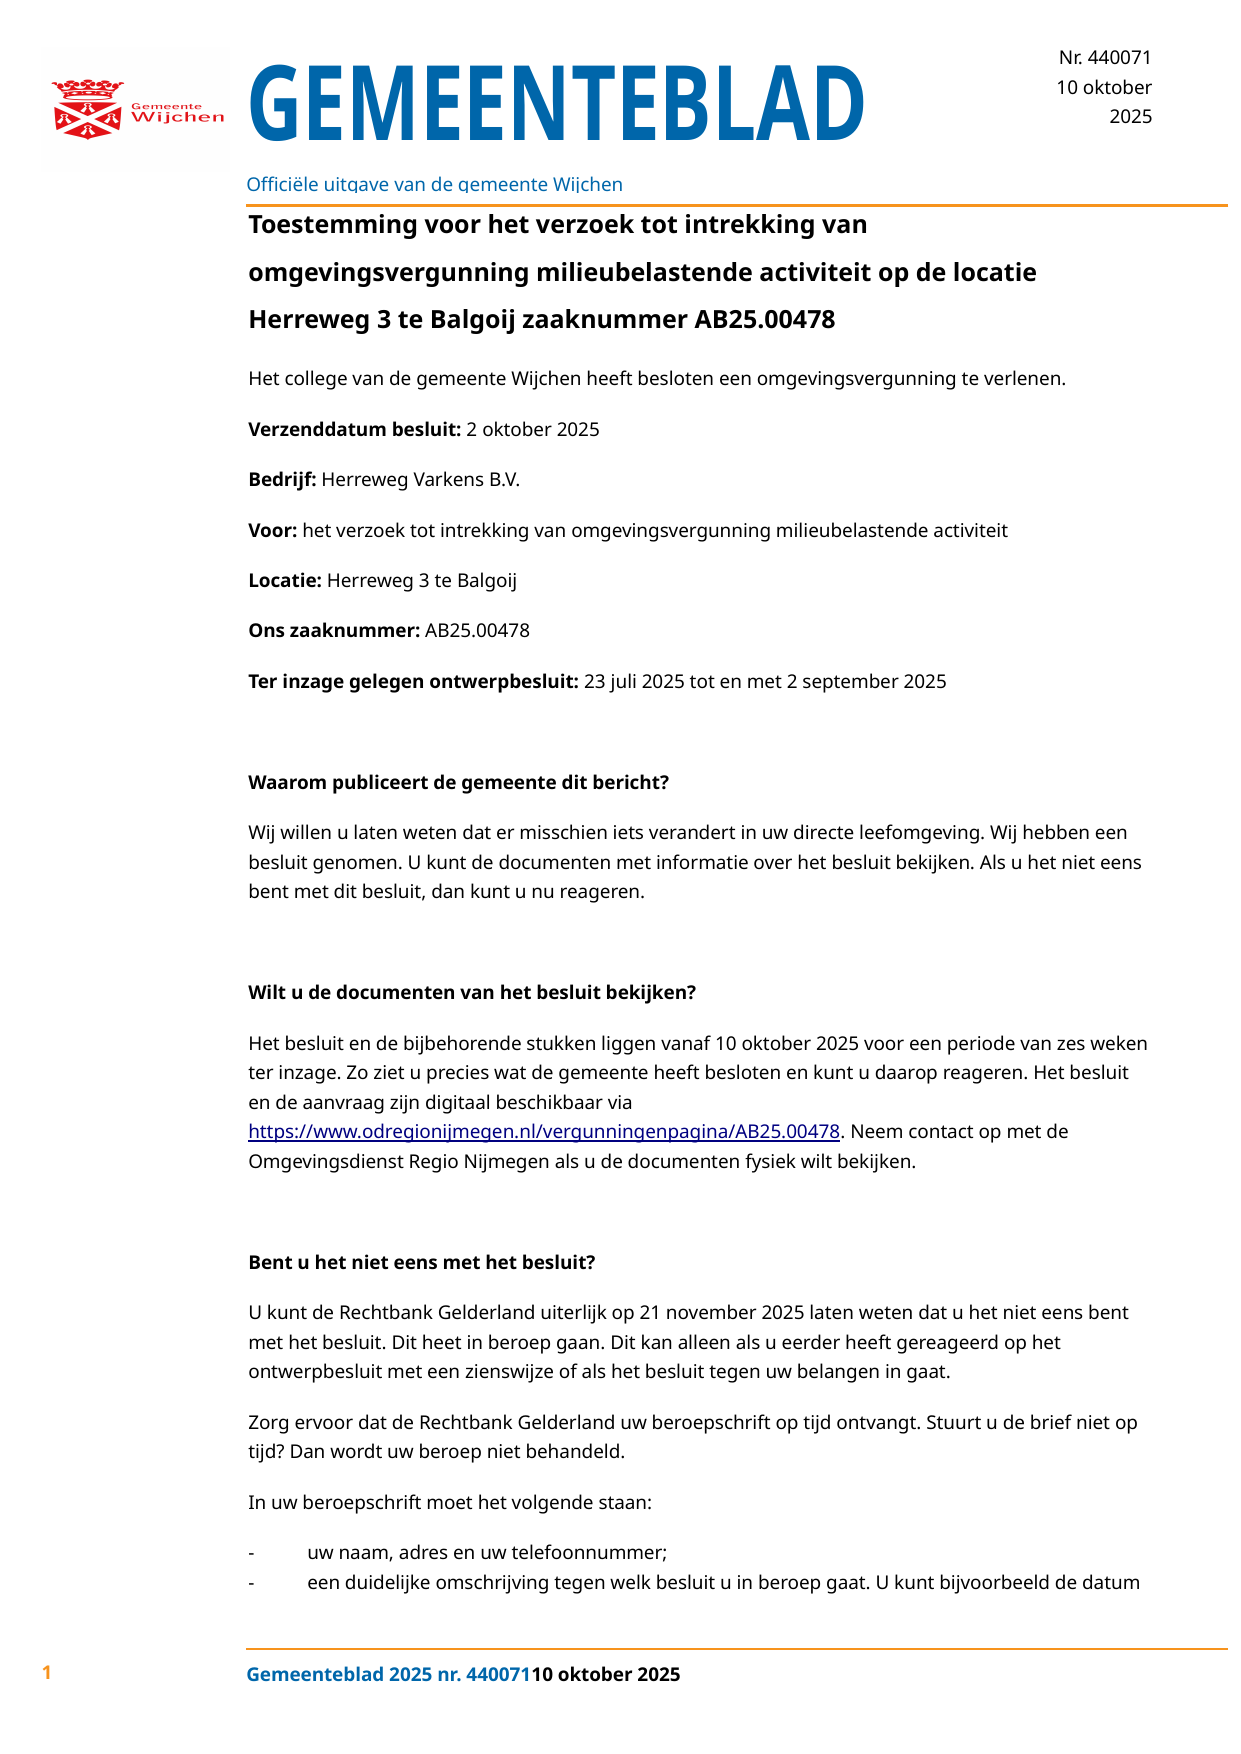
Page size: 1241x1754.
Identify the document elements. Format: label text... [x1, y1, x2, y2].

list een duidelijke omschrijving tegen welk besluit u in beroep gaat. U kunt bijvoorbeeld de datum [248, 1569, 1152, 1594]
text Voor: het verzoek tot intrekking van omgevingsvergunning milieubelastende activiteit [248, 517, 1152, 542]
text Bent u het niet eens met het besluit? [248, 1249, 1152, 1274]
text Ons zaaknummer: AB25.00478 [248, 618, 1152, 643]
text Het besluit en de bijbehorende stukken liggen vanaf 10 oktober 2025 voor een periode van zes weken ter inzage. Zo ziet u precies wat de gemeente heeft besloten en kunt u daarop reageren. Het besluit en de aanvraag zijn digitaal beschikbaar via https://www.odregionijmegen.nl/vergunningenpagina/AB25.00478. Neem contact op met de Omgevingsdienst Regio Nijmegen als u de documenten fysiek wilt bekijken. [248, 1030, 1152, 1174]
text In uw beroepschrift moet het volgende staan: [248, 1489, 1152, 1514]
text Verzenddatum besluit: 2 oktober 2025 [248, 416, 1152, 442]
text Waarom publiceert de gemeente dit bericht? [248, 769, 1152, 794]
text Zorg ervoor dat de Rechtbank Gelderland uw beroepschrift op tijd ontvangt. Stuurt u de brief niet op tijd? Dan wordt uw beroep niet behandeld. [248, 1409, 1152, 1464]
text U kunt de Rechtbank Gelderland uiterlijk op 21 november 2025 laten weten dat u het niet eens bent met het besluit. Dit heet in beroep gaan. Dit kan alleen als u eerder heeft gereageerd op het ontwerpbesluit met een zienswijze of als het besluit tegen uw belangen in gaat. [248, 1299, 1152, 1384]
text Wilt u de documenten van het besluit bekijken? [248, 979, 1152, 1005]
text Het college van de gemeente Wijchen heeft besloten een omgevingsvergunning te verlenen. [248, 366, 1152, 391]
text Locatie: Herreweg 3 te Balgoij [248, 567, 1152, 593]
list uw naam, adres en uw telefoonnummer; [248, 1539, 1152, 1565]
text Toestemming voor het verzoek tot intrekking van omgevingsvergunning milieubelastende activiteit op de locatie Herreweg 3 te Balgoij zaaknummer AB25.00478 [248, 207, 1152, 336]
picture [41, 47, 231, 172]
text Bedrijf: Herreweg Varkens B.V. [248, 466, 1152, 492]
text Wij willen u laten weten dat er misschien iets verandert in uw directe leefomgeving. Wij hebben een besluit genomen. U kunt de documenten met informatie over het besluit bekijken. Als u het niet eens bent met dit besluit, dan kunt u nu reageren. [248, 819, 1152, 904]
text Ter inzage gelegen ontwerpbesluit: 23 juli 2025 tot en met 2 september 2025 [248, 668, 1152, 694]
